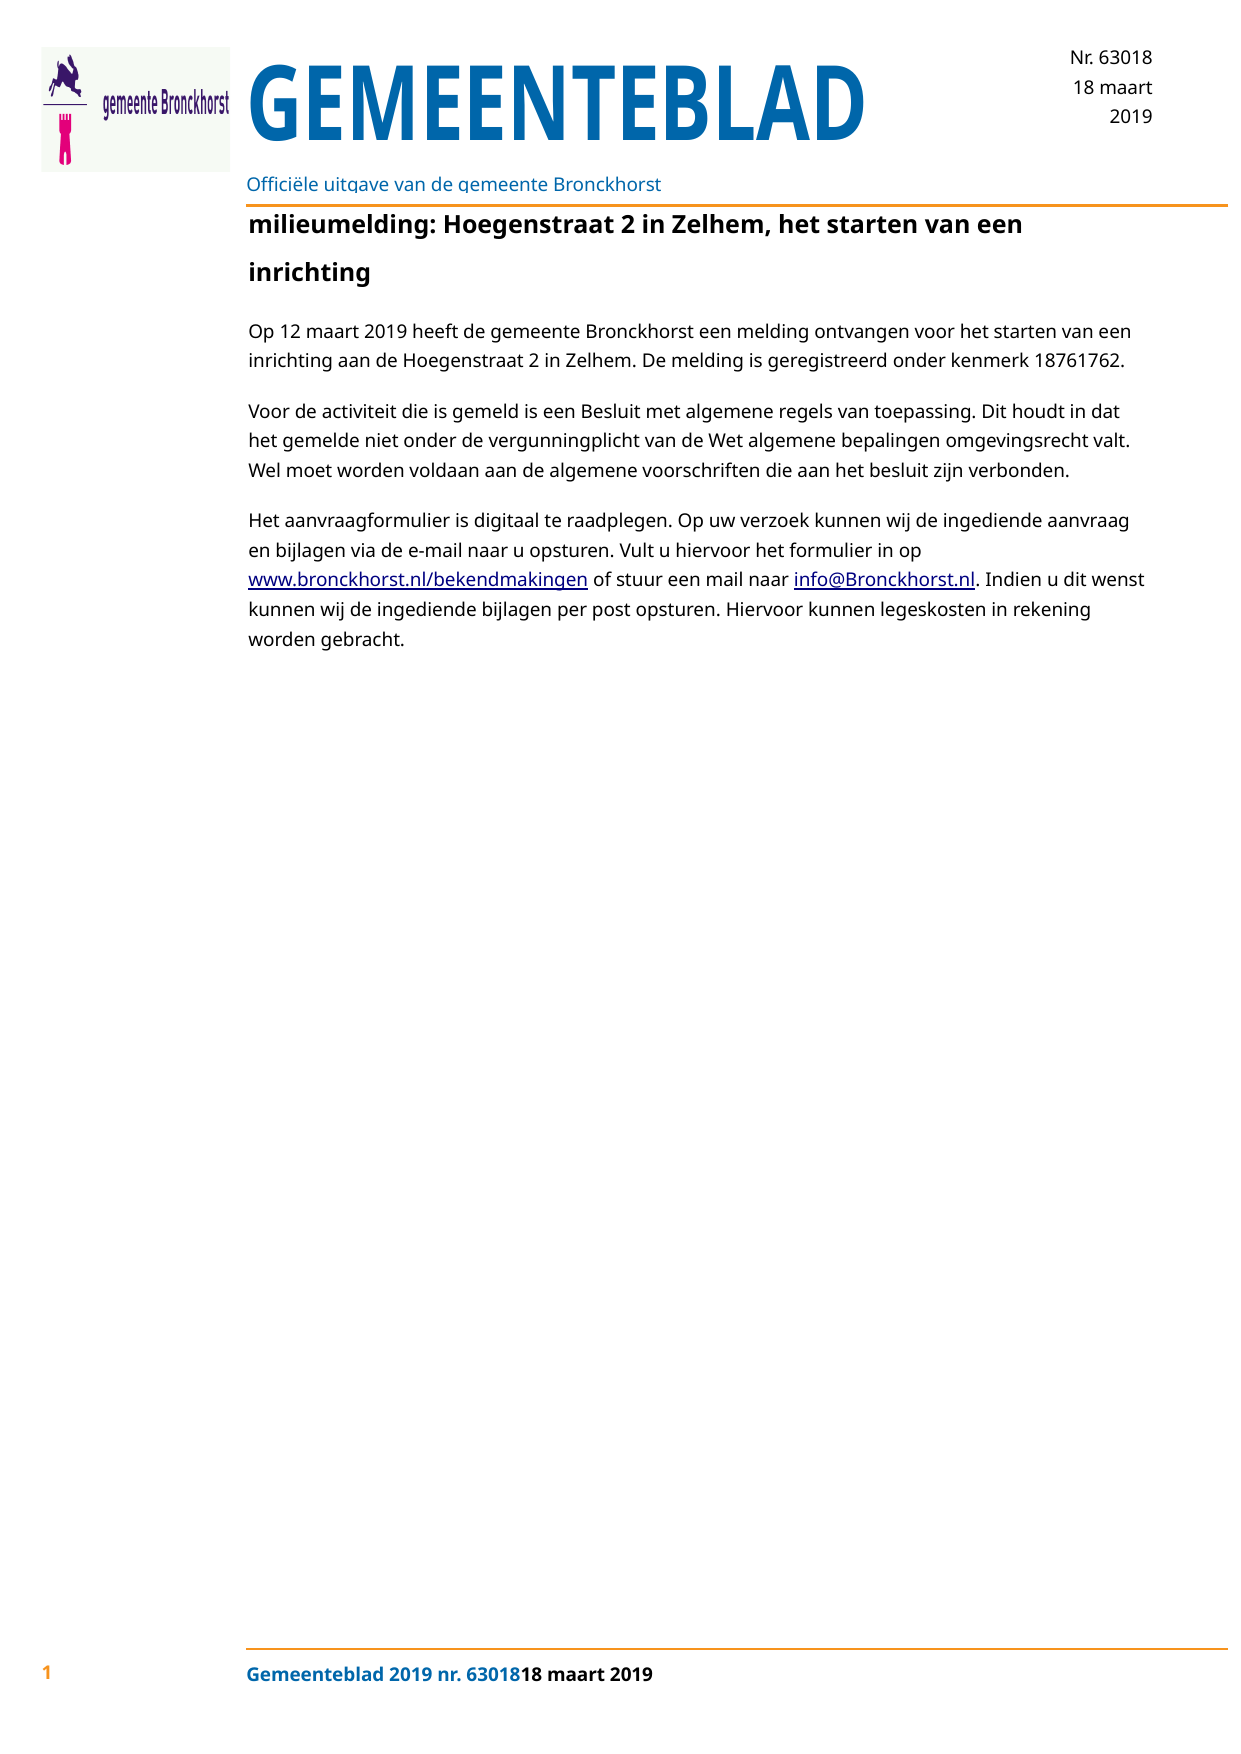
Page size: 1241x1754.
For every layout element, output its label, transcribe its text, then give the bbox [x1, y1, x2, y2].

text Het aanvraagformulier is digitaal te raadplegen. Op uw verzoek kunnen wij de ingediende aanvraag en bijlagen via de e-mail naar u opsturen. Vult u hiervoor het formulier in op www.bronckhorst.nl/bekendmakingen of stuur een mail naar info@Bronckhorst.nl. Indien u dit wenst kunnen wij de ingediende bijlagen per post opsturen. Hiervoor kunnen legeskosten in rekening worden gebracht. [248, 507, 1152, 652]
picture [41, 47, 231, 172]
text Op 12 maart 2019 heeft de gemeente Bronckhorst een melding ontvangen voor het starten van een inrichting aan de Hoegenstraat 2 in Zelhem. De melding is geregistreerd onder kenmerk 18761762. [248, 318, 1152, 373]
text milieumelding: Hoegenstraat 2 in Zelhem, het starten van een inrichting [248, 207, 1152, 288]
text Voor de activiteit die is gemeld is een Besluit met algemene regels van toepassing. Dit houdt in dat het gemelde niet onder de vergunningplicht van de Wet algemene bepalingen omgevingsrecht valt. Wel moet worden voldaan aan de algemene voorschriften die aan het besluit zijn verbonden. [248, 398, 1152, 483]
